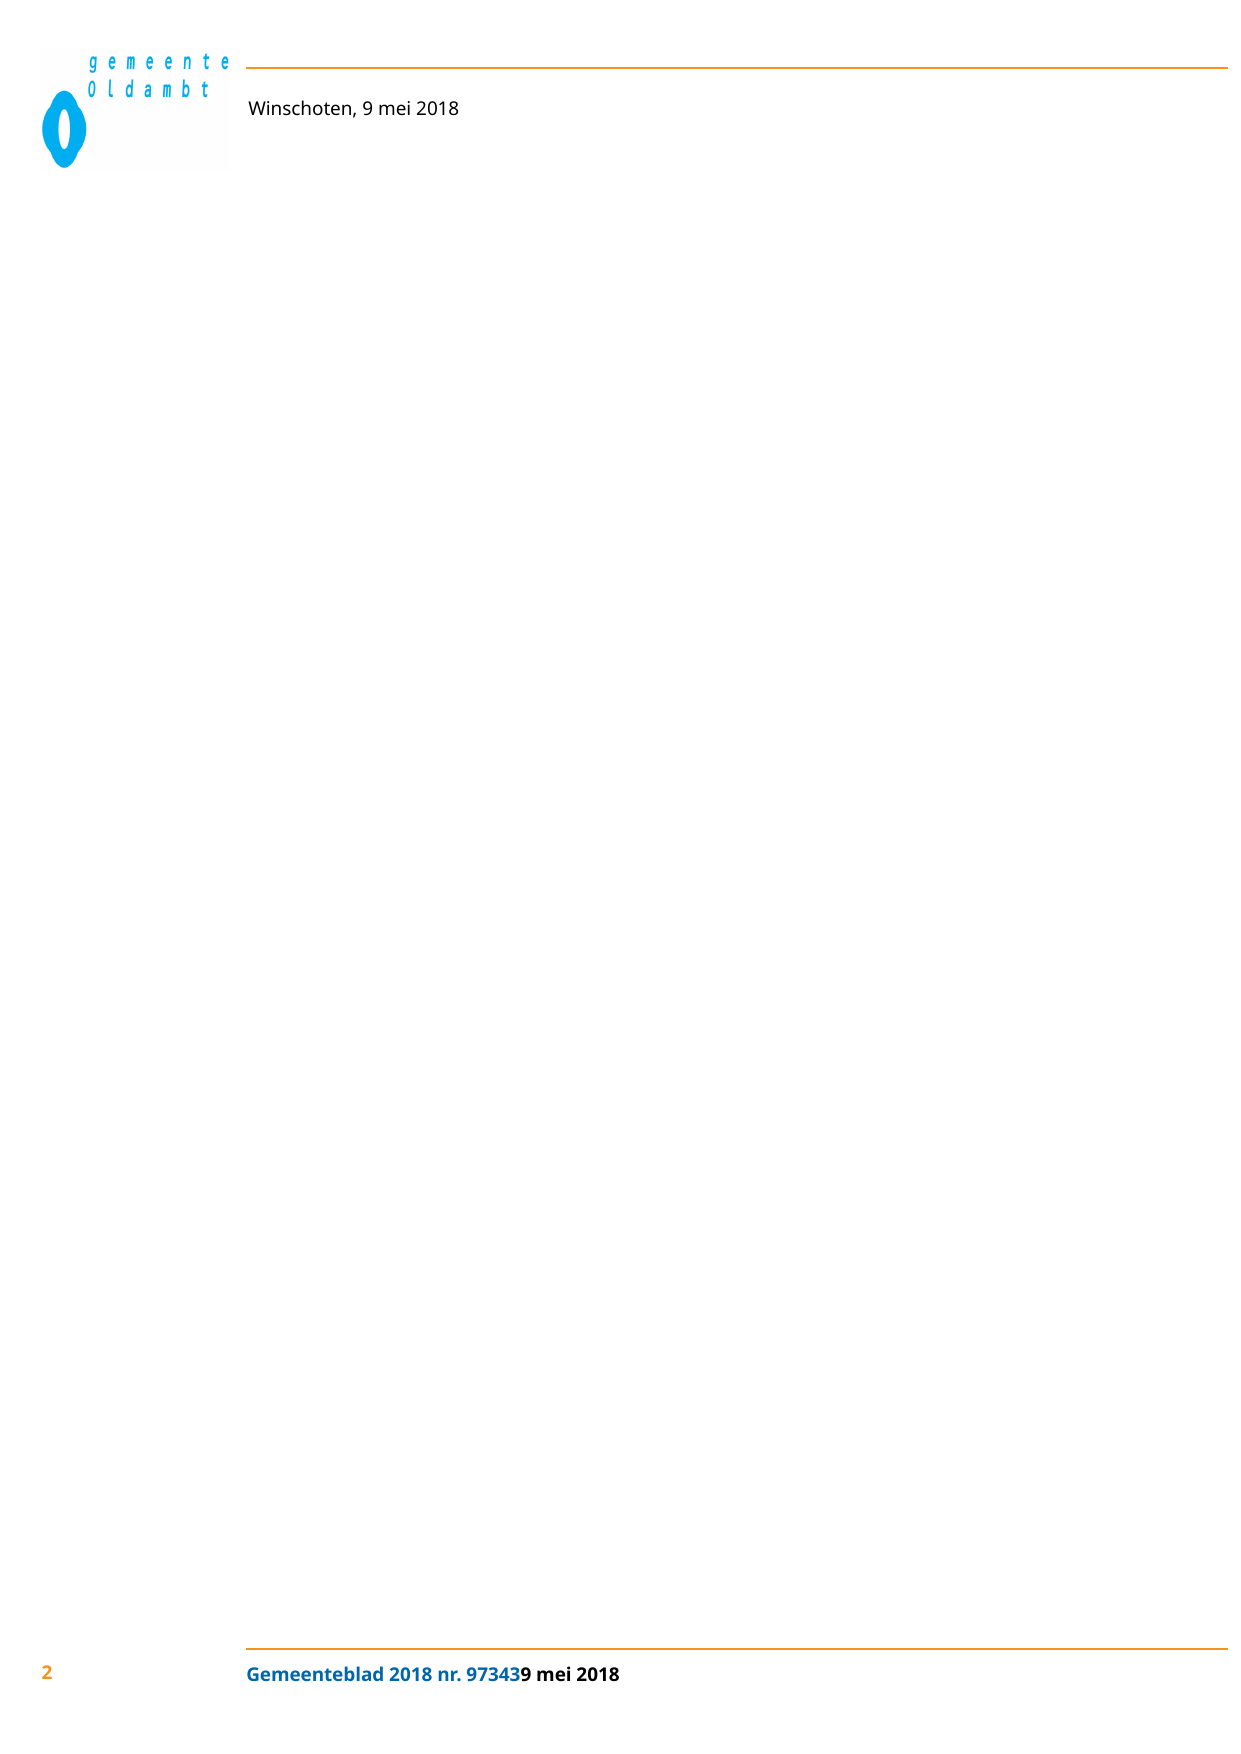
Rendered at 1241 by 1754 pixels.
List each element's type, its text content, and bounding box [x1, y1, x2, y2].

picture [41, 47, 231, 172]
text Winschoten, 9 mei 2018 [248, 95, 1152, 121]
